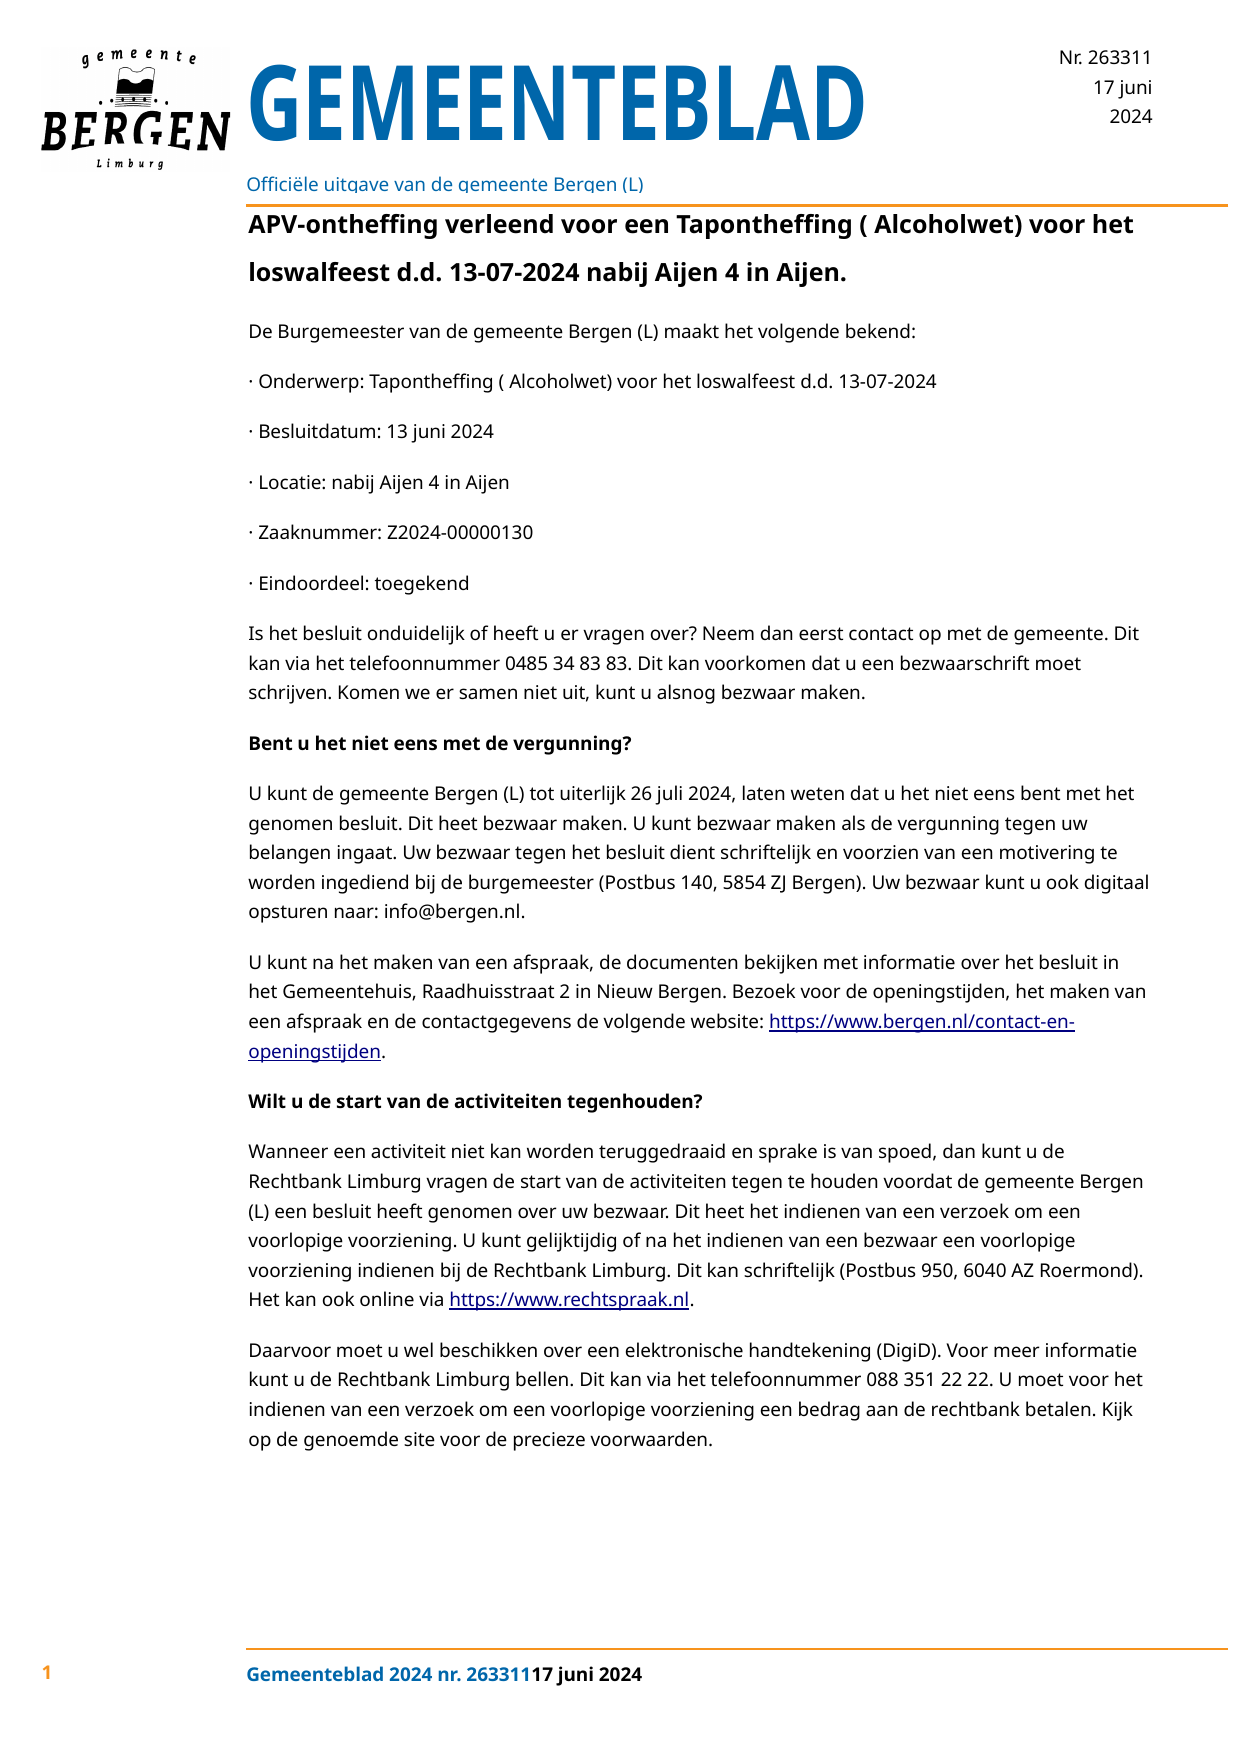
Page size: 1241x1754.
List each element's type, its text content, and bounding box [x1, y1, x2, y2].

picture [41, 47, 231, 172]
text APV-ontheffing verleend voor een Tapontheffing ( Alcoholwet) voor het loswalfeest d.d. 13-07-2024 nabij Aijen 4 in Aijen. [248, 207, 1152, 288]
text De Burgemeester van de gemeente Bergen (L) maakt het volgende bekend: [248, 318, 1152, 344]
text · Zaaknummer: Z2024-00000130 [248, 519, 1152, 545]
text · Locatie: nabij Aijen 4 in Aijen [248, 469, 1152, 495]
text U kunt de gemeente Bergen (L) tot uiterlijk 26 juli 2024, laten weten dat u het niet eens bent met het genomen besluit. Dit heet bezwaar maken. U kunt bezwaar maken als de vergunning tegen uw belangen ingaat. Uw bezwaar tegen het besluit dient schriftelijk en voorzien van een motivering te worden ingediend bij de burgemeester (Postbus 140, 5854 ZJ Bergen). Uw bezwaar kunt u ook digitaal opsturen naar: info@bergen.nl. [248, 780, 1152, 924]
text · Besluitdatum: 13 juni 2024 [248, 419, 1152, 444]
text Wanneer een activiteit niet kan worden teruggedraaid en sprake is van spoed, dan kunt u de Rechtbank Limburg vragen de start van de activiteiten tegen te houden voordat de gemeente Bergen (L) een besluit heeft genomen over uw bezwaar. Dit heet het indienen van een verzoek om een voorlopige voorziening. U kunt gelijktijdig of na het indienen van een bezwaar een voorlopige voorziening indienen bij de Rechtbank Limburg. Dit kan schriftelijk (Postbus 950, 6040 AZ Roermond). Het kan ook online via https://www.rechtspraak.nl. [248, 1139, 1152, 1312]
text Daarvoor moet u wel beschikken over een elektronische handtekening (DigiD). Voor meer informatie kunt u de Rechtbank Limburg bellen. Dit kan via het telefoonnummer 088 351 22 22. U moet voor het indienen van een verzoek om een voorlopige voorziening een bedrag aan de rechtbank betalen. Kijk op de genoemde site voor de precieze voorwaarden. [248, 1337, 1152, 1452]
text Bent u het niet eens met de vergunning? [248, 730, 1152, 756]
text · Eindoordeel: toegekend [248, 570, 1152, 596]
text Is het besluit onduidelijk of heeft u er vragen over? Neem dan eerst contact op met de gemeente. Dit kan via het telefoonnummer 0485 34 83 83. Dit kan voorkomen dat u een bezwaarschrift moet schrijven. Komen we er samen niet uit, kunt u alsnog bezwaar maken. [248, 620, 1152, 705]
text · Onderwerp: Tapontheffing ( Alcoholwet) voor het loswalfeest d.d. 13-07-2024 [248, 368, 1152, 394]
text Wilt u de start van de activiteiten tegenhouden? [248, 1088, 1152, 1114]
text U kunt na het maken van een afspraak, de documenten bekijken met informatie over het besluit in het Gemeentehuis, Raadhuisstraat 2 in Nieuw Bergen. Bezoek voor de openingstijden, het maken van een afspraak en de contactgegevens de volgende website: https://www.bergen.nl/contact-en-openingstijden. [248, 949, 1152, 1064]
